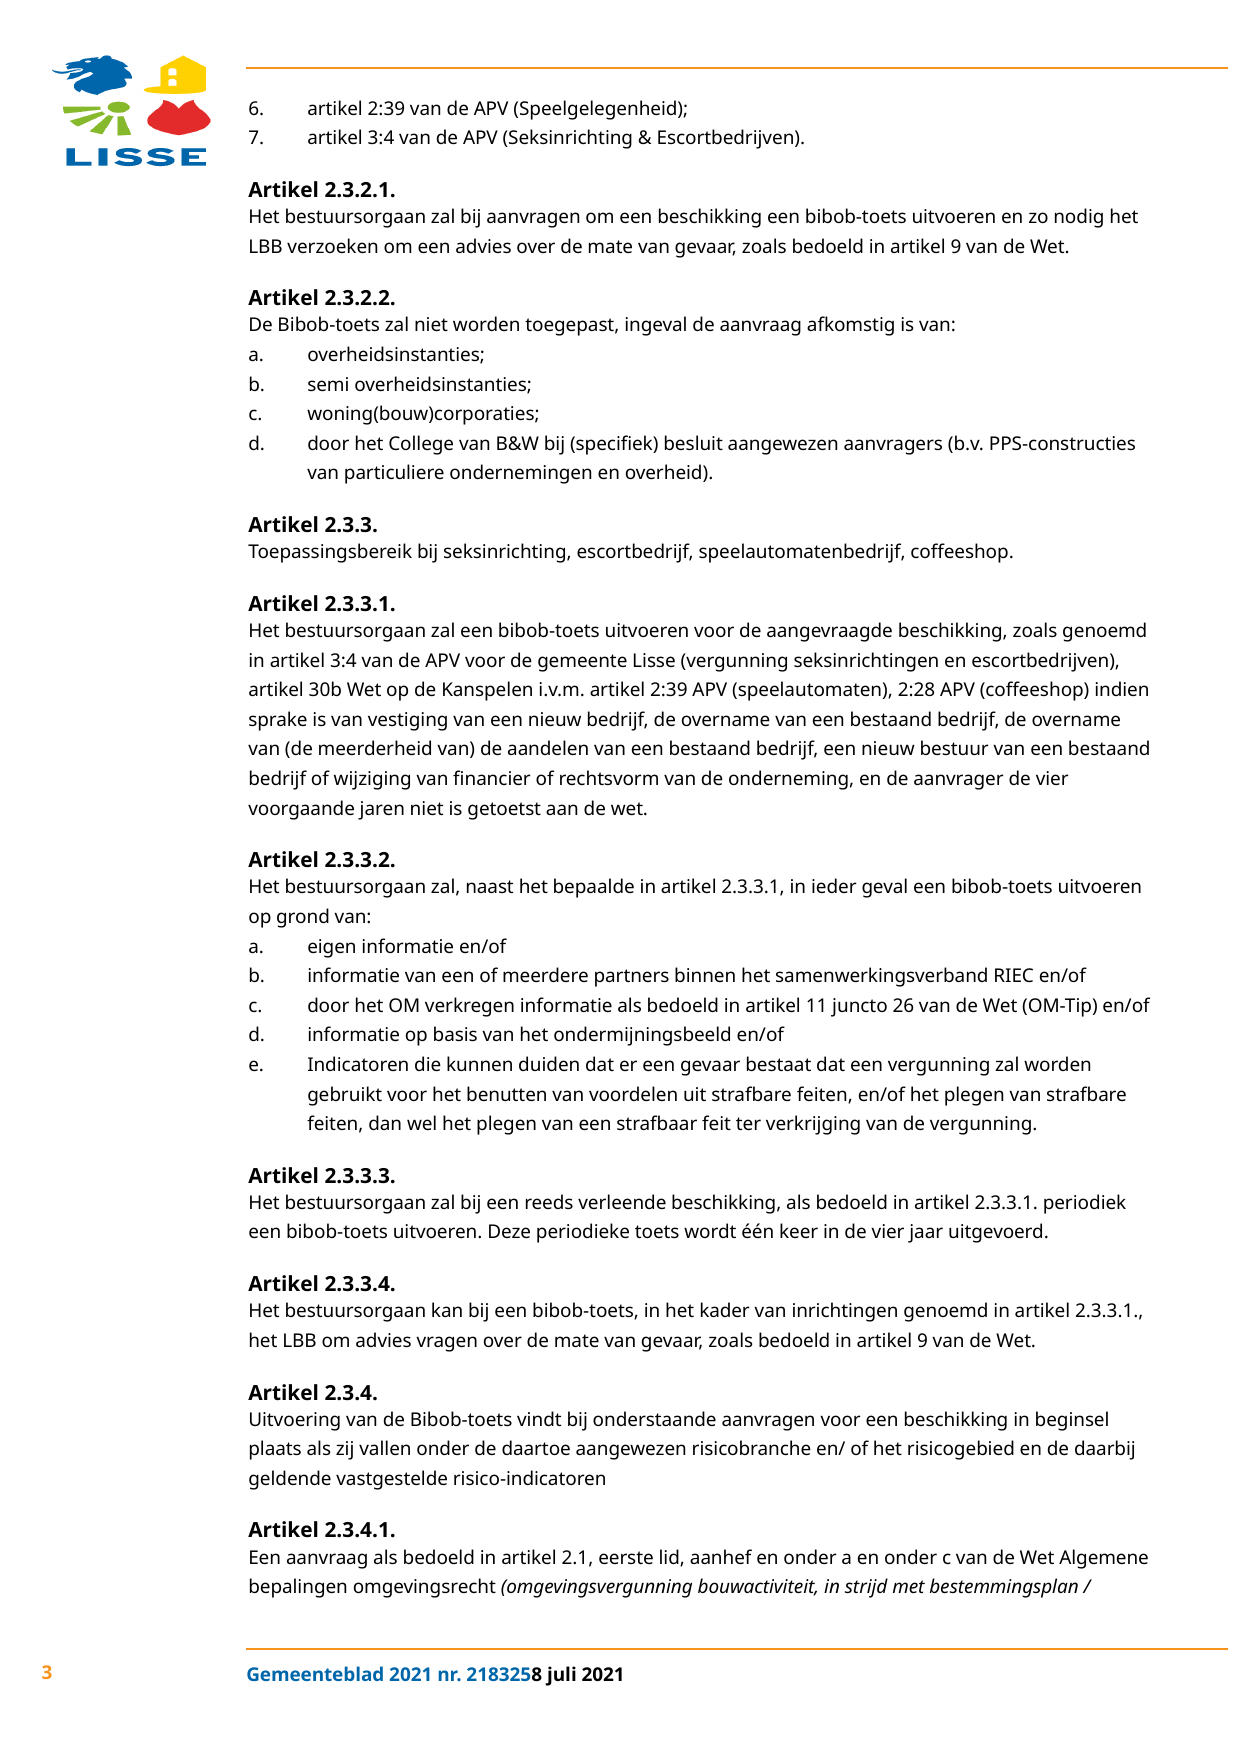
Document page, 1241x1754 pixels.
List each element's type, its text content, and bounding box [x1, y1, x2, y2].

text Het bestuursorgaan zal bij een reeds verleende beschikking, als bedoeld in artikel 2.3.3.1. periodiek een bibob-toets uitvoeren. Deze periodieke toets wordt één keer in de vier jaar uitgevoerd. [248, 1189, 1152, 1244]
list woning(bouw)corporaties; [248, 400, 1152, 426]
text Artikel 2.3.2.2. [248, 283, 1152, 312]
text Het bestuursorgaan kan bij een bibob-toets, in het kader van inrichtingen genoemd in artikel 2.3.3.1., het LBB om advies vragen over de mate van gevaar, zoals bedoeld in artikel 9 van de Wet. [248, 1298, 1152, 1353]
text Artikel 2.3.4. [248, 1378, 1152, 1406]
text Artikel 2.3.3.4. [248, 1269, 1152, 1298]
list door het College van B&W bij (specifiek) besluit aangewezen aanvragers (b.v. PPS-constructies van particuliere ondernemingen en overheid). [248, 430, 1152, 485]
text Artikel 2.3.3.2. [248, 845, 1152, 874]
text Het bestuursorgaan zal een bibob-toets uitvoeren voor de aangevraagde beschikking, zoals genoemd in artikel 3:4 van de APV voor de gemeente Lisse (vergunning seksinrichtingen en escortbedrijven), artikel 30b Wet op de Kanspelen i.v.m. artikel 2:39 APV (speelautomaten), 2:28 APV (coffeeshop) indien sprake is van vestiging van een nieuw bedrijf, de overname van een bestaand bedrijf, de overname van (de meerderheid van) de aandelen van een bestaand bedrijf, een nieuw bestuur van een bestaand bedrijf of wijziging van financier of rechtsvorm van de onderneming, en de aanvrager de vier voorgaande jaren niet is getoetst aan de wet. [248, 617, 1152, 821]
list semi overheidsinstanties; [248, 371, 1152, 397]
picture [41, 47, 231, 172]
text Artikel 2.3.4.1. [248, 1516, 1152, 1544]
list informatie op basis van het ondermijningsbeeld en/of [248, 1022, 1152, 1047]
text Artikel 2.3.3.3. [248, 1161, 1152, 1189]
list informatie van een of meerdere partners binnen het samenwerkingsverband RIEC en/of [248, 962, 1152, 988]
list door het OM verkregen informatie als bedoeld in artikel 11 juncto 26 van de Wet (OM-Tip) en/of [248, 992, 1152, 1018]
list overheidsinstanties; [248, 341, 1152, 367]
text Artikel 2.3.3. [248, 510, 1152, 538]
list Indicatoren die kunnen duiden dat er een gevaar bestaat dat een vergunning zal worden gebruikt voor het benutten van voordelen uit strafbare feiten, en/of het plegen van strafbare feiten, dan wel het plegen van een strafbaar feit ter verkrijging van de vergunning. [248, 1051, 1152, 1136]
text Het bestuursorgaan zal, naast het bepaalde in artikel 2.3.3.1, in ieder geval een bibob-toets uitvoeren op grond van: [248, 874, 1152, 929]
text Het bestuursorgaan zal bij aanvragen om een beschikking een bibob-toets uitvoeren en zo nodig het LBB verzoeken om een advies over de mate van gevaar, zoals bedoeld in artikel 9 van de Wet. [248, 203, 1152, 258]
list eigen informatie en/of [248, 933, 1152, 958]
text De Bibob-toets zal niet worden toegepast, ingeval de aanvraag afkomstig is van: [248, 312, 1152, 337]
text Artikel 2.3.3.1. [248, 589, 1152, 617]
text Uitvoering van de Bibob-toets vindt bij onderstaande aanvragen voor een beschikking in beginsel plaats als zij vallen onder de daartoe aangewezen risicobranche en/ of het risicogebied en de daarbij geldende vastgestelde risico-indicatoren [248, 1406, 1152, 1491]
list artikel 2:39 van de APV (Speelgelegenheid); [248, 95, 1152, 121]
text Toepassingsbereik bij seksinrichting, escortbedrijf, speelautomatenbedrijf, coffeeshop. [248, 538, 1152, 564]
text Artikel 2.3.2.1. [248, 175, 1152, 203]
list artikel 3:4 van de APV (Seksinrichting & Escortbedrijven). [248, 124, 1152, 150]
text Een aanvraag als bedoeld in artikel 2.1, eerste lid, aanhef en onder a en onder c van de Wet Algemene bepalingen omgevingsrecht (omgevingsvergunning bouwactiviteit, in strijd met bestemmingsplan / [248, 1544, 1152, 1599]
